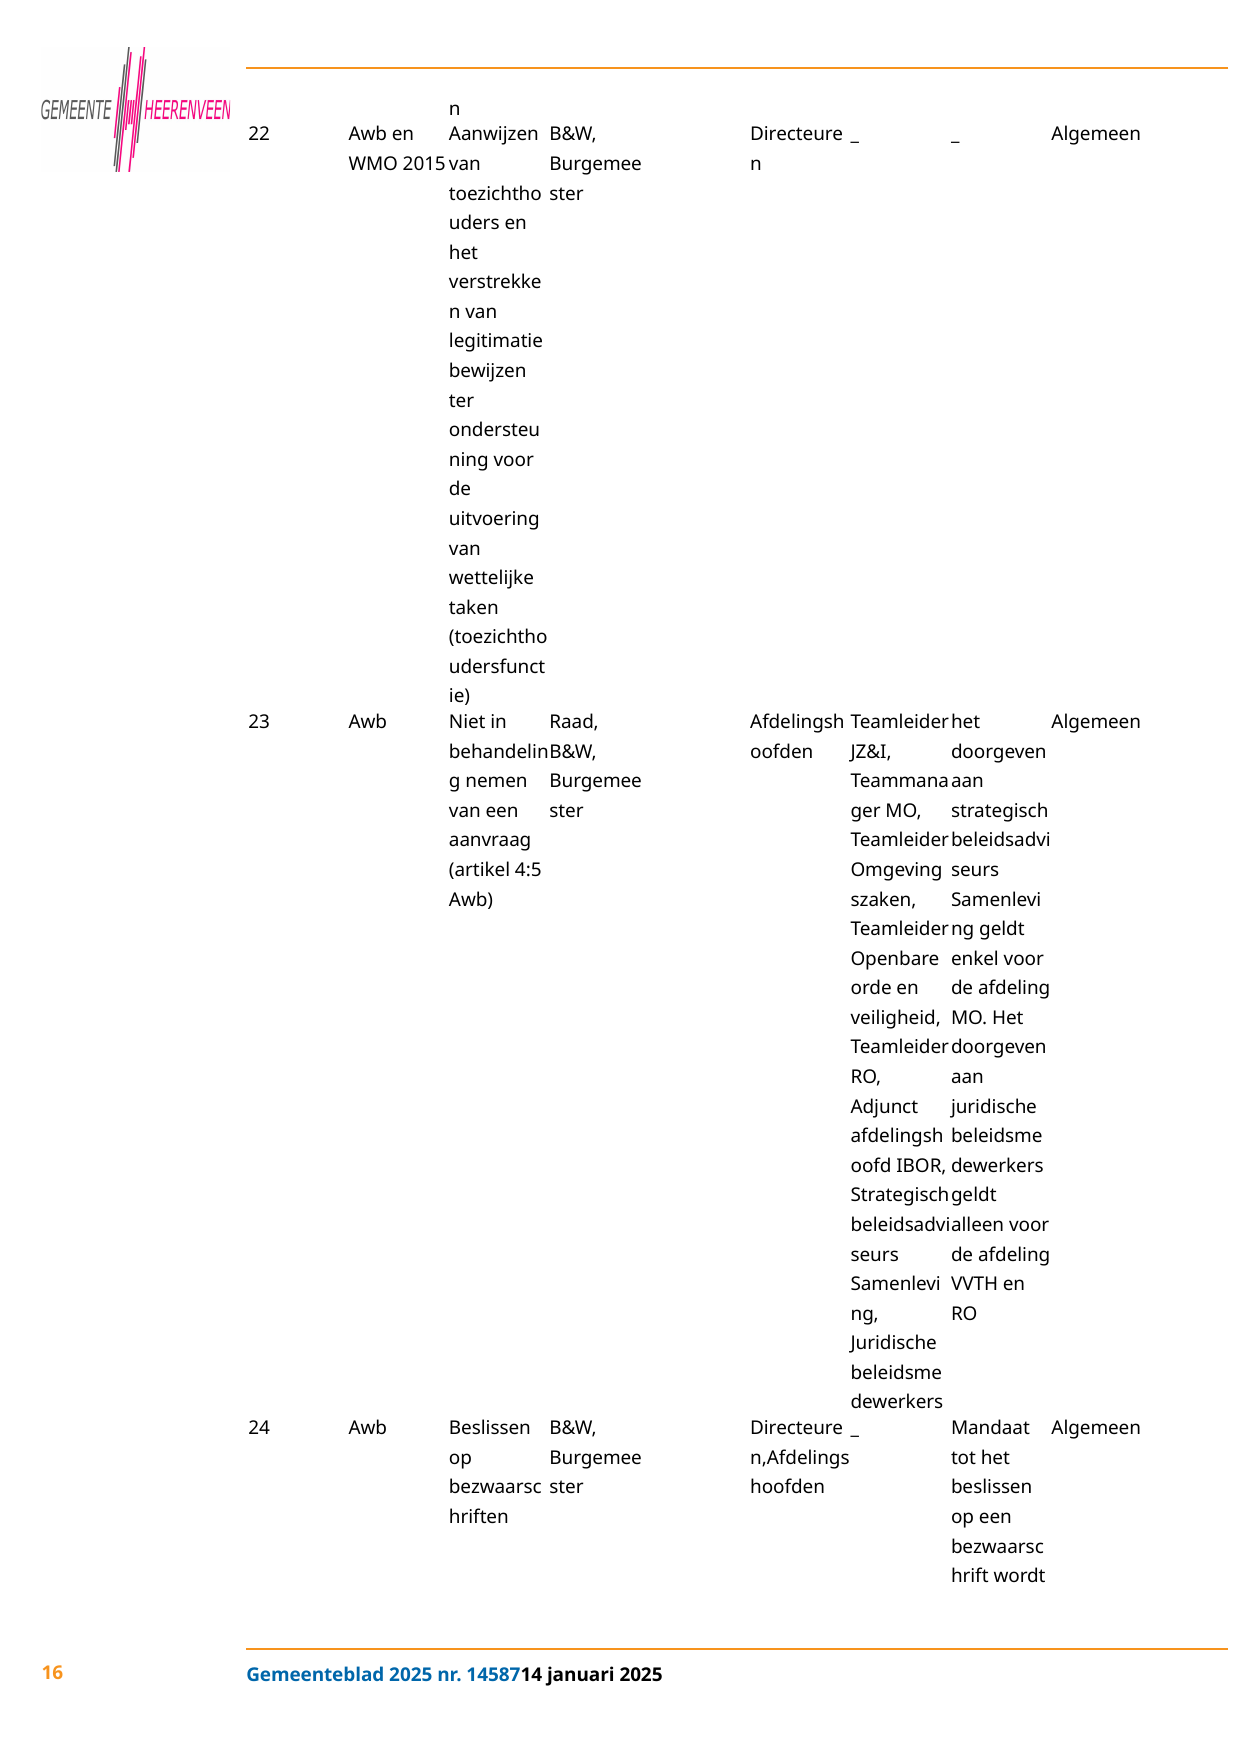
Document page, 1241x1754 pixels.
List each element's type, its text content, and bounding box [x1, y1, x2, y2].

table_cell 23 [248, 708, 348, 1414]
table_cell [650, 121, 750, 708]
table_cell Directeuren,Afdelingshoofden [750, 1415, 850, 1588]
table_cell _ [951, 121, 1051, 708]
table_cell [348, 95, 449, 121]
table_cell Afdelingshoofden [750, 708, 850, 1414]
table_cell Awb en WMO 2015 [348, 121, 449, 708]
table_cell [650, 1415, 750, 1588]
table_cell Beslissen op bezwaarschriften [449, 1415, 549, 1588]
table_cell 22 [248, 121, 348, 708]
table_cell [750, 95, 850, 121]
table_cell Niet in behandeling nemen van een aanvraag (artikel 4:5 Awb) [449, 708, 549, 1414]
table_cell Algemeen [1051, 1415, 1152, 1588]
table_cell B&W, Burgemeester [549, 121, 649, 708]
table_cell [650, 708, 750, 1414]
table_cell _ [850, 1415, 951, 1588]
table_cell Algemeen [1051, 708, 1152, 1414]
table_cell _ [850, 121, 951, 708]
table_cell het doorgeven aan strategisch beleidsadviseurs Samenleving geldt enkel voor de afdeling MO. Het doorgeven aan juridische beleidsmedewerkers geldt alleen voor de afdeling VVTH en RO [951, 708, 1051, 1414]
table_cell Awb [348, 708, 449, 1414]
table_cell Mandaat tot het beslissen op een bezwaarschrift wordt [951, 1415, 1051, 1588]
table_cell 24 [248, 1415, 348, 1588]
table_cell n [449, 95, 549, 121]
table_cell Directeuren [750, 121, 850, 708]
picture [41, 47, 231, 172]
table_cell [850, 95, 951, 121]
table_cell B&W, Burgemeester [549, 1415, 649, 1588]
table_cell Algemeen [1051, 121, 1152, 708]
table_cell [248, 95, 348, 121]
table_cell Awb [348, 1415, 449, 1588]
table_cell [1051, 95, 1152, 121]
table_cell [951, 95, 1051, 121]
table_cell Aanwijzen van toezichthouders en het verstrekken van legitimatiebewijzen ter ondersteuning voor de uitvoering van wettelijke taken (toezichthoudersfunctie) [449, 121, 549, 708]
table_cell Teamleider JZ&I, Teammanager MO, Teamleider Omgevingszaken, Teamleider Openbare orde en veiligheid, Teamleider RO, Adjunct afdelingshoofd IBOR, Strategisch beleidsadviseurs Samenleving, Juridische beleidsmedewerkers [850, 708, 951, 1414]
table_cell [650, 95, 750, 121]
table_cell Raad, B&W, Burgemeester [549, 708, 649, 1414]
table_cell [549, 95, 649, 121]
